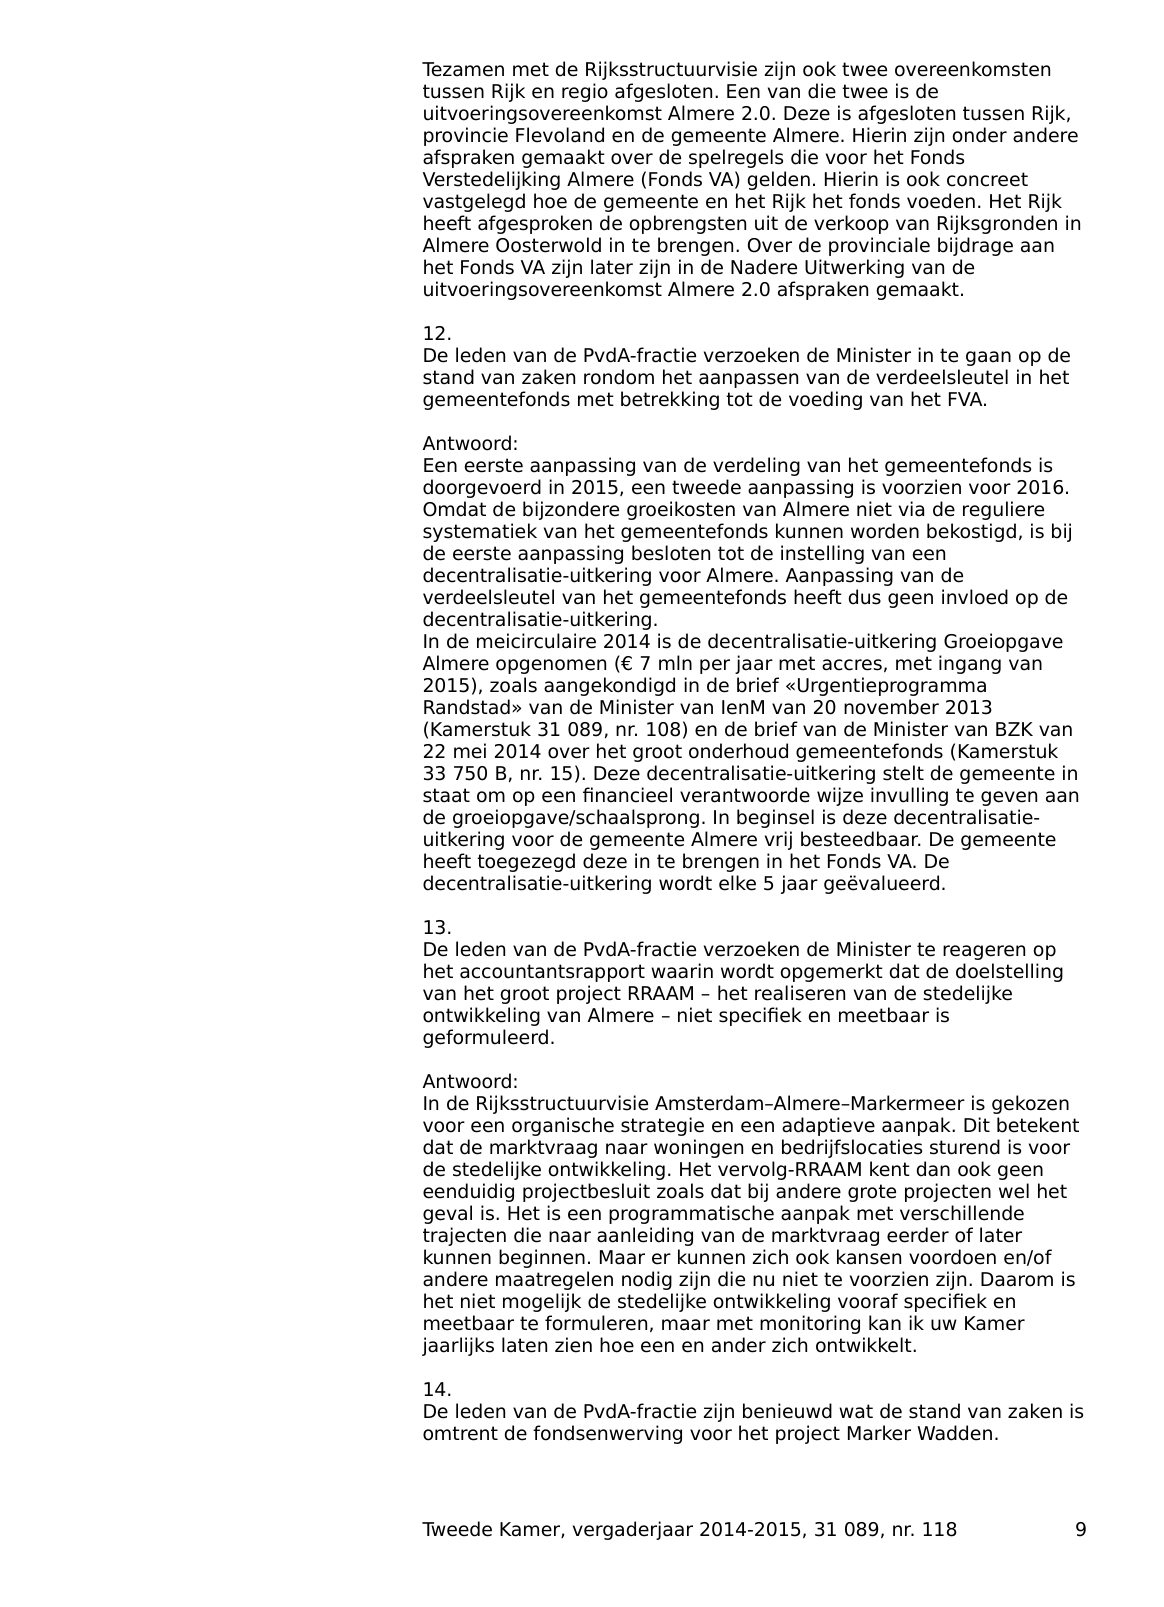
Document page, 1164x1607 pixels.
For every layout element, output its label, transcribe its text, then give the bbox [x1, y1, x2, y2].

text Tezamen met de Rijksstructuurvisie zijn ook twee overeenkomsten tussen Rijk en regio afgesloten. Een van die twee is de uitvoeringsovereenkomst Almere 2.0. Deze is afgesloten tussen Rijk, provincie Flevoland en de gemeente Almere. Hierin zijn onder andere afspraken gemaakt over de spelregels die voor het Fonds Verstedelijking Almere (Fonds VA) gelden. Hierin is ook concreet vastgelegd hoe de gemeente en het Rijk het fonds voeden. Het Rijk heeft afgesproken de opbrengsten uit de verkoop van Rijksgronden in Almere Oosterwold in te brengen. Over de provinciale bijdrage aan het Fonds VA zijn later zijn in de Nadere Uitwerking van de uitvoeringsovereenkomst Almere 2.0 afspraken gemaakt. [422, 59, 1087, 301]
text De leden van de PvdA-fractie zijn benieuwd wat de stand van zaken is omtrent de fondsenwerving voor het project Marker Wadden. [422, 1401, 1087, 1445]
text Antwoord: [422, 433, 1087, 455]
text In de Rijksstructuurvisie Amsterdam–Almere–Markermeer is gekozen voor een organische strategie en een adaptieve aanpak. Dit betekent dat de marktvraag naar woningen en bedrijfslocaties sturend is voor de stedelijke ontwikkeling. Het vervolg-RRAAM kent dan ook geen eenduidig projectbesluit zoals dat bij andere grote projecten wel het geval is. Het is een programmatische aanpak met verschillende trajecten die naar aanleiding van de marktvraag eerder of later kunnen beginnen. Maar er kunnen zich ook kansen voordoen en/of andere maatregelen nodig zijn die nu niet te voorzien zijn. Daarom is het niet mogelijk de stedelijke ontwikkeling vooraf specifiek en meetbaar te formuleren, maar met monitoring kan ik uw Kamer jaarlijks laten zien hoe een en ander zich ontwikkelt. [422, 1093, 1087, 1357]
text 12. [422, 323, 1087, 345]
text Antwoord: [422, 1071, 1087, 1093]
text Een eerste aanpassing van de verdeling van het gemeentefonds is doorgevoerd in 2015, een tweede aanpassing is voorzien voor 2016. Omdat de bijzondere groeikosten van Almere niet via de reguliere systematiek van het gemeentefonds kunnen worden bekostigd, is bij de eerste aanpassing besloten tot de instelling van een decentralisatie-uitkering voor Almere. Aanpassing van de verdeelsleutel van het gemeentefonds heeft dus geen invloed op de decentralisatie-uitkering. [422, 455, 1087, 631]
text 14. [422, 1379, 1087, 1401]
text De leden van de PvdA-fractie verzoeken de Minister te reageren op het accountantsrapport waarin wordt opgemerkt dat de doelstelling van het groot project RRAAM – het realiseren van de stedelijke ontwikkeling van Almere – niet specifiek en meetbaar is geformuleerd. [422, 939, 1087, 1049]
text 13. [422, 917, 1087, 939]
text In de meicirculaire 2014 is de decentralisatie-uitkering Groeiopgave Almere opgenomen (€ 7 mln per jaar met accres, met ingang van 2015), zoals aangekondigd in de brief «Urgentieprogramma Randstad» van de Minister van IenM van 20 november 2013 (Kamerstuk 31 089, nr. 108) en de brief van de Minister van BZK van 22 mei 2014 over het groot onderhoud gemeentefonds (Kamerstuk 33 750 B, nr. 15). Deze decentralisatie-uitkering stelt de gemeente in staat om op een financieel verantwoorde wijze invulling te geven aan de groeiopgave/schaalsprong. In beginsel is deze decentralisatie-uitkering voor de gemeente Almere vrij besteedbaar. De gemeente heeft toegezegd deze in te brengen in het Fonds VA. De decentralisatie-uitkering wordt elke 5 jaar geëvalueerd. [422, 631, 1087, 895]
text De leden van de PvdA-fractie verzoeken de Minister in te gaan op de stand van zaken rondom het aanpassen van de verdeelsleutel in het gemeentefonds met betrekking tot de voeding van het FVA. [422, 345, 1087, 411]
